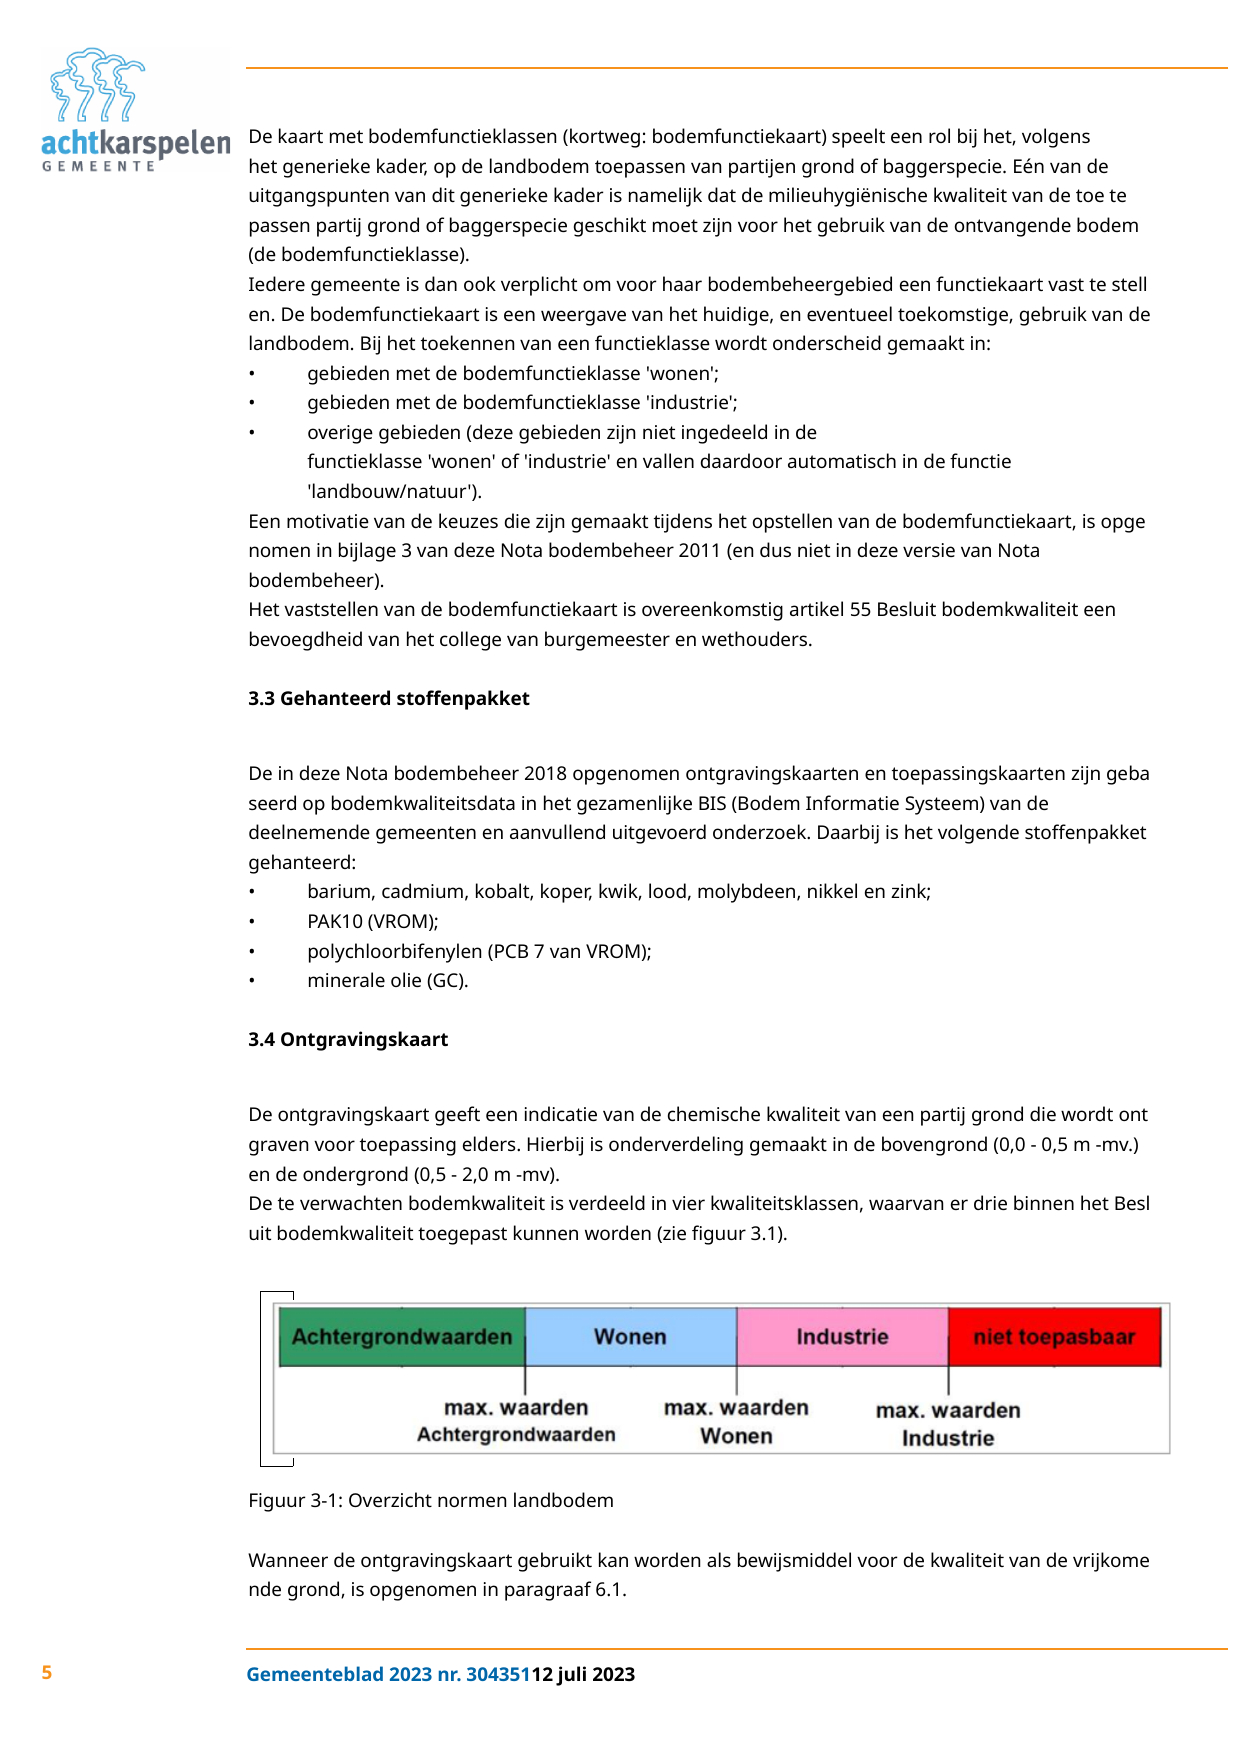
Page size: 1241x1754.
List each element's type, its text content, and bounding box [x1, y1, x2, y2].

text De kaart met bodemfunctieklassen (kortweg: bodemfunctiekaart) speelt een rol bij het, volgens het generieke kader, op de landbodem toepassen van partijen grond of baggerspecie. Eén van de uitgangspunten van dit generieke kader is namelijk dat de milieuhygiënische kwaliteit van de toe te passen partij grond of baggerspecie geschikt moet zijn voor het gebruik van de ontvangende bodem (de bodemfunctieklasse). [248, 123, 1152, 267]
list polychloorbifenylen (PCB 7 van VROM); [248, 938, 1152, 963]
text 3.4 Ontgravingskaart [248, 1027, 1152, 1052]
text Figuur 3-1: Overzicht normen landbodem [248, 1488, 1152, 1513]
text Het vaststellen van de bodemfunctiekaart is overeenkomstig artikel 55 Besluit bodemkwaliteit een bevoegdheid van het college van burgemeester en wethouders. [248, 597, 1152, 652]
text Een motivatie van de keuzes die zijn gemaakt tijdens het opstellen van de bodemfunctiekaart, is opgenomen in bijlage 3 van deze Nota bodembeheer 2011 (en dus niet in deze versie van Nota bodembeheer). [248, 508, 1152, 593]
text De ontgravingskaart geeft een indicatie van de chemische kwaliteit van een partij grond die wordt ontgraven voor toepassing elders. Hierbij is onderverdeling gemaakt in de bovengrond (0,0 - 0,5 m -mv.) en de ondergrond (0,5 - 2,0 m -mv). [248, 1102, 1152, 1186]
list minerale olie (GC). [248, 967, 1152, 993]
text De in deze Nota bodembeheer 2018 opgenomen ontgravingskaarten en toepassingskaarten zijn gebaseerd op bodemkwaliteitsdata in het gezamenlijke BIS (Bodem Informatie Systeem) van de deelnemende gemeenten en aanvullend uitgevoerd onderzoek. Daarbij is het volgende stoffenpakket gehanteerd: [248, 760, 1152, 875]
list overige gebieden (deze gebieden zijn niet ingedeeld in de functieklasse 'wonen' of 'industrie' en vallen daardoor automatisch in de functie 'landbouw/natuur'). [248, 419, 1152, 504]
list gebieden met de bodemfunctieklasse 'industrie'; [248, 389, 1152, 415]
picture [268, 1300, 1173, 1458]
text Iedere gemeente is dan ook verplicht om voor haar bodembeheergebied een functiekaart vast te stellen. De bodemfunctiekaart is een weergave van het huidige, en eventueel toekomstige, gebruik van de landbodem. Bij het toekennen van een functieklasse wordt onderscheid gemaakt in: [248, 271, 1152, 356]
text Wanneer de ontgravingskaart gebruikt kan worden als bewijsmiddel voor de kwaliteit van de vrijkomende grond, is opgenomen in paragraaf 6.1. [248, 1547, 1152, 1602]
picture [41, 47, 231, 172]
text 3.3 Gehanteerd stoffenpakket [248, 685, 1152, 711]
text De te verwachten bodemkwaliteit is verdeeld in vier kwaliteitsklassen, waarvan er drie binnen het Besluit bodemkwaliteit toegepast kunnen worden (zie figuur 3.1). [248, 1190, 1152, 1246]
list barium, cadmium, kobalt, koper, kwik, lood, molybdeen, nikkel en zink; [248, 879, 1152, 904]
list PAK10 (VROM); [248, 908, 1152, 934]
list gebieden met de bodemfunctieklasse 'wonen'; [248, 360, 1152, 386]
